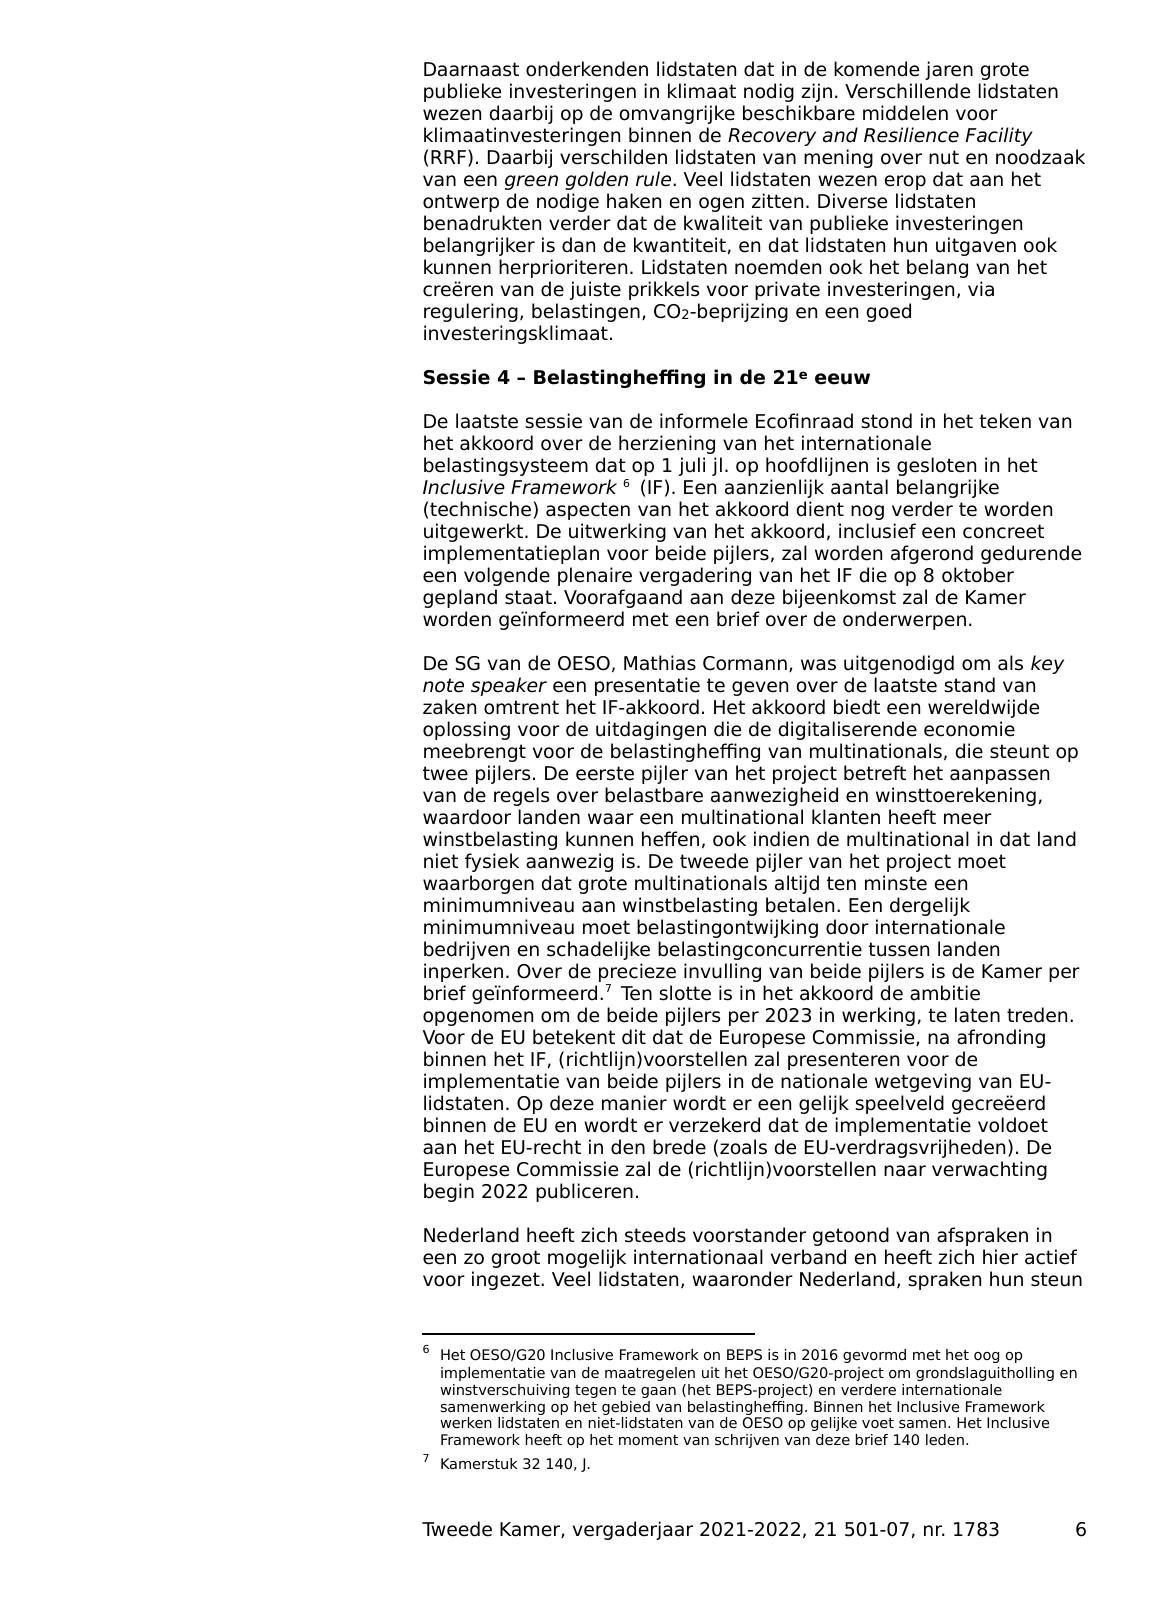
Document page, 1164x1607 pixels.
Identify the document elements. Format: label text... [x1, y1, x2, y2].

text Kamerstuk 32 140, J. [422, 1452, 1087, 1474]
text De SG van de OESO, Mathias Cormann, was uitgenodigd om als key note speaker een presentatie te geven over de laatste stand van zaken omtrent het IF-akkoord. Het akkoord biedt een wereldwijde oplossing voor de uitdagingen die de digitaliserende economie meebrengt voor de belastingheffing van multinationals, die steunt op twee pijlers. De eerste pijler van het project betreft het aanpassen van de regels over belastbare aanwezigheid en winsttoerekening, waardoor landen waar een multinational klanten heeft meer winstbelasting kunnen heffen, ook indien de multinational in dat land niet fysiek aanwezig is. De tweede pijler van het project moet waarborgen dat grote multinationals altijd ten minste een minimumniveau aan winstbelasting betalen. Een dergelijk minimumniveau moet belastingontwijking door internationale bedrijven en schadelijke belastingconcurrentie tussen landen inperken. Over de precieze invulling van beide pijlers is de Kamer per brief geïnformeerd. Ten slotte is in het akkoord de ambitie opgenomen om de beide pijlers per 2023 in werking, te laten treden. Voor de EU betekent dit dat de Europese Commissie, na afronding binnen het IF, (richtlijn)voorstellen zal presenteren voor de implementatie van beide pijlers in de nationale wetgeving van EU-lidstaten. Op deze manier wordt er een gelijk speelveld gecreëerd binnen de EU en wordt er verzekerd dat de implementatie voldoet aan het EU-recht in den brede (zoals de EU-verdragsvrijheden). De Europese Commissie zal de (richtlijn)voorstellen naar verwachting begin 2022 publiceren. [422, 653, 1087, 1203]
text Nederland heeft zich steeds voorstander getoond van afspraken in een zo groot mogelijk internationaal verband en heeft zich hier actief voor ingezet. Veel lidstaten, waaronder Nederland, spraken hun steun [422, 1225, 1087, 1291]
text De laatste sessie van de informele Ecofinraad stond in het teken van het akkoord over de herziening van het internationale belastingsysteem dat op 1 juli jl. op hoofdlijnen is gesloten in het Inclusive Framework (IF). Een aanzienlijk aantal belangrijke (technische) aspecten van het akkoord dient nog verder te worden uitgewerkt. De uitwerking van het akkoord, inclusief een concreet implementatieplan voor beide pijlers, zal worden afgerond gedurende een volgende plenaire vergadering van het IF die op 8 oktober gepland staat. Voorafgaand aan deze bijeenkomst zal de Kamer worden geïnformeerd met een brief over de onderwerpen. [422, 411, 1087, 631]
text Het OESO/G20 Inclusive Framework on BEPS is in 2016 gevormd met het oog op implementatie van de maatregelen uit het OESO/G20-project om grondslaguitholling en winstverschuiving tegen te gaan (het BEPS-project) en verdere internationale samenwerking op het gebied van belastingheffing. Binnen het Inclusive Framework werken lidstaten en niet-lidstaten van de OESO op gelijke voet samen. Het Inclusive Framework heeft op het moment van schrijven van deze brief 140 leden. [422, 1343, 1087, 1449]
text Daarnaast onderkenden lidstaten dat in de komende jaren grote publieke investeringen in klimaat nodig zijn. Verschillende lidstaten wezen daarbij op de omvangrijke beschikbare middelen voor klimaatinvesteringen binnen de Recovery and Resilience Facility (RRF). Daarbij verschilden lidstaten van mening over nut en noodzaak van een green golden rule. Veel lidstaten wezen erop dat aan het ontwerp de nodige haken en ogen zitten. Diverse lidstaten benadrukten verder dat de kwaliteit van publieke investeringen belangrijker is dan de kwantiteit, en dat lidstaten hun uitgaven ook kunnen herprioriteren. Lidstaten noemden ook het belang van het creëren van de juiste prikkels voor private investeringen, via regulering, belastingen, CO2-beprijzing en een goed investeringsklimaat. [422, 59, 1087, 345]
subtitle Sessie 4 – Belastingheffing in de 21e eeuw [422, 367, 1087, 389]
